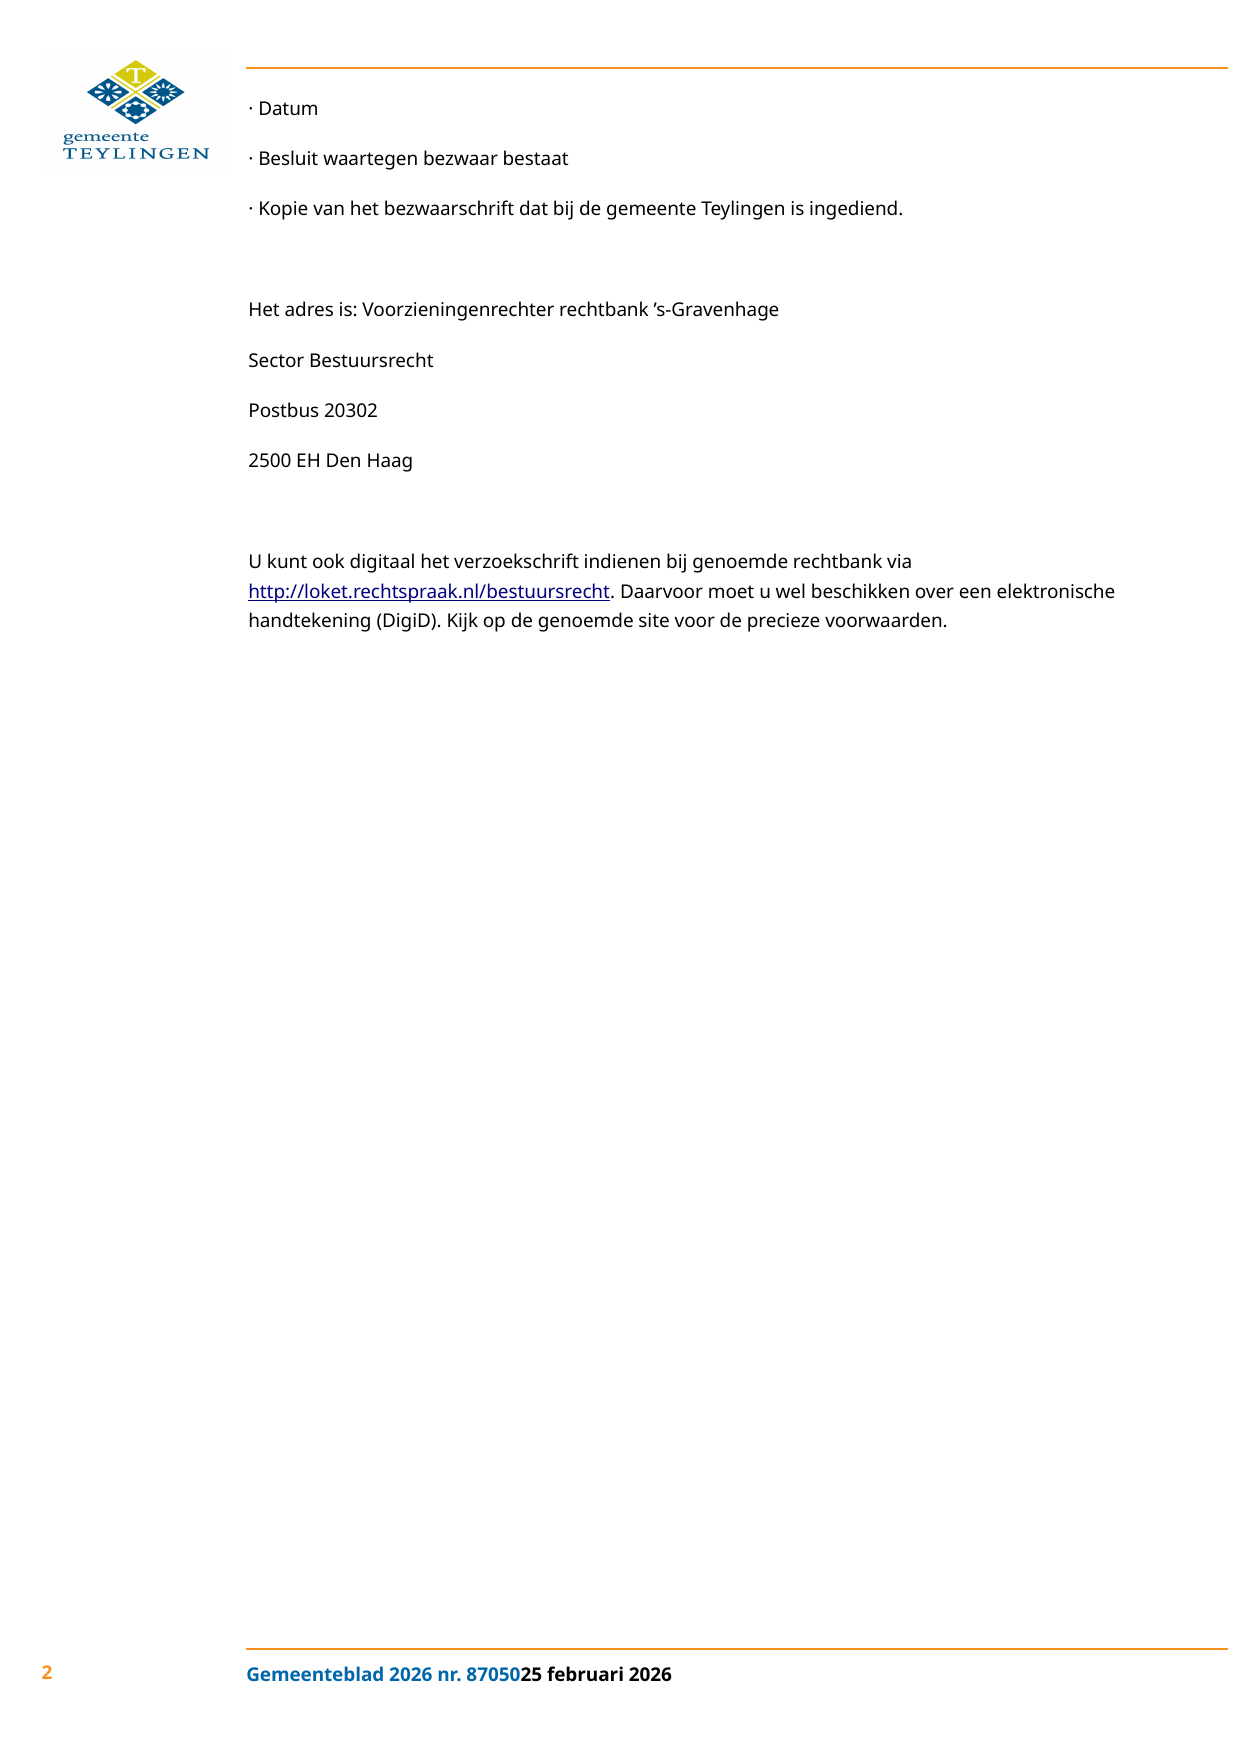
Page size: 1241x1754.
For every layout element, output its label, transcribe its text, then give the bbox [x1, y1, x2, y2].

text · Datum [248, 95, 1152, 121]
text Sector Bestuursrecht [248, 347, 1152, 373]
picture [41, 47, 231, 172]
text 2500 EH Den Haag [248, 448, 1152, 473]
text Postbus 20302 [248, 397, 1152, 423]
text U kunt ook digitaal het verzoekschrift indienen bij genoemde rechtbank via http://loket.rechtspraak.nl/bestuursrecht. Daarvoor moet u wel beschikken over een elektronische handtekening (DigiD). Kijk op de genoemde site voor de precieze voorwaarden. [248, 548, 1152, 633]
text Het adres is: Voorzieningenrechter rechtbank ’s-Gravenhage [248, 296, 1152, 322]
text · Besluit waartegen bezwaar bestaat [248, 145, 1152, 171]
text · Kopie van het bezwaarschrift dat bij de gemeente Teylingen is ingediend. [248, 196, 1152, 221]
